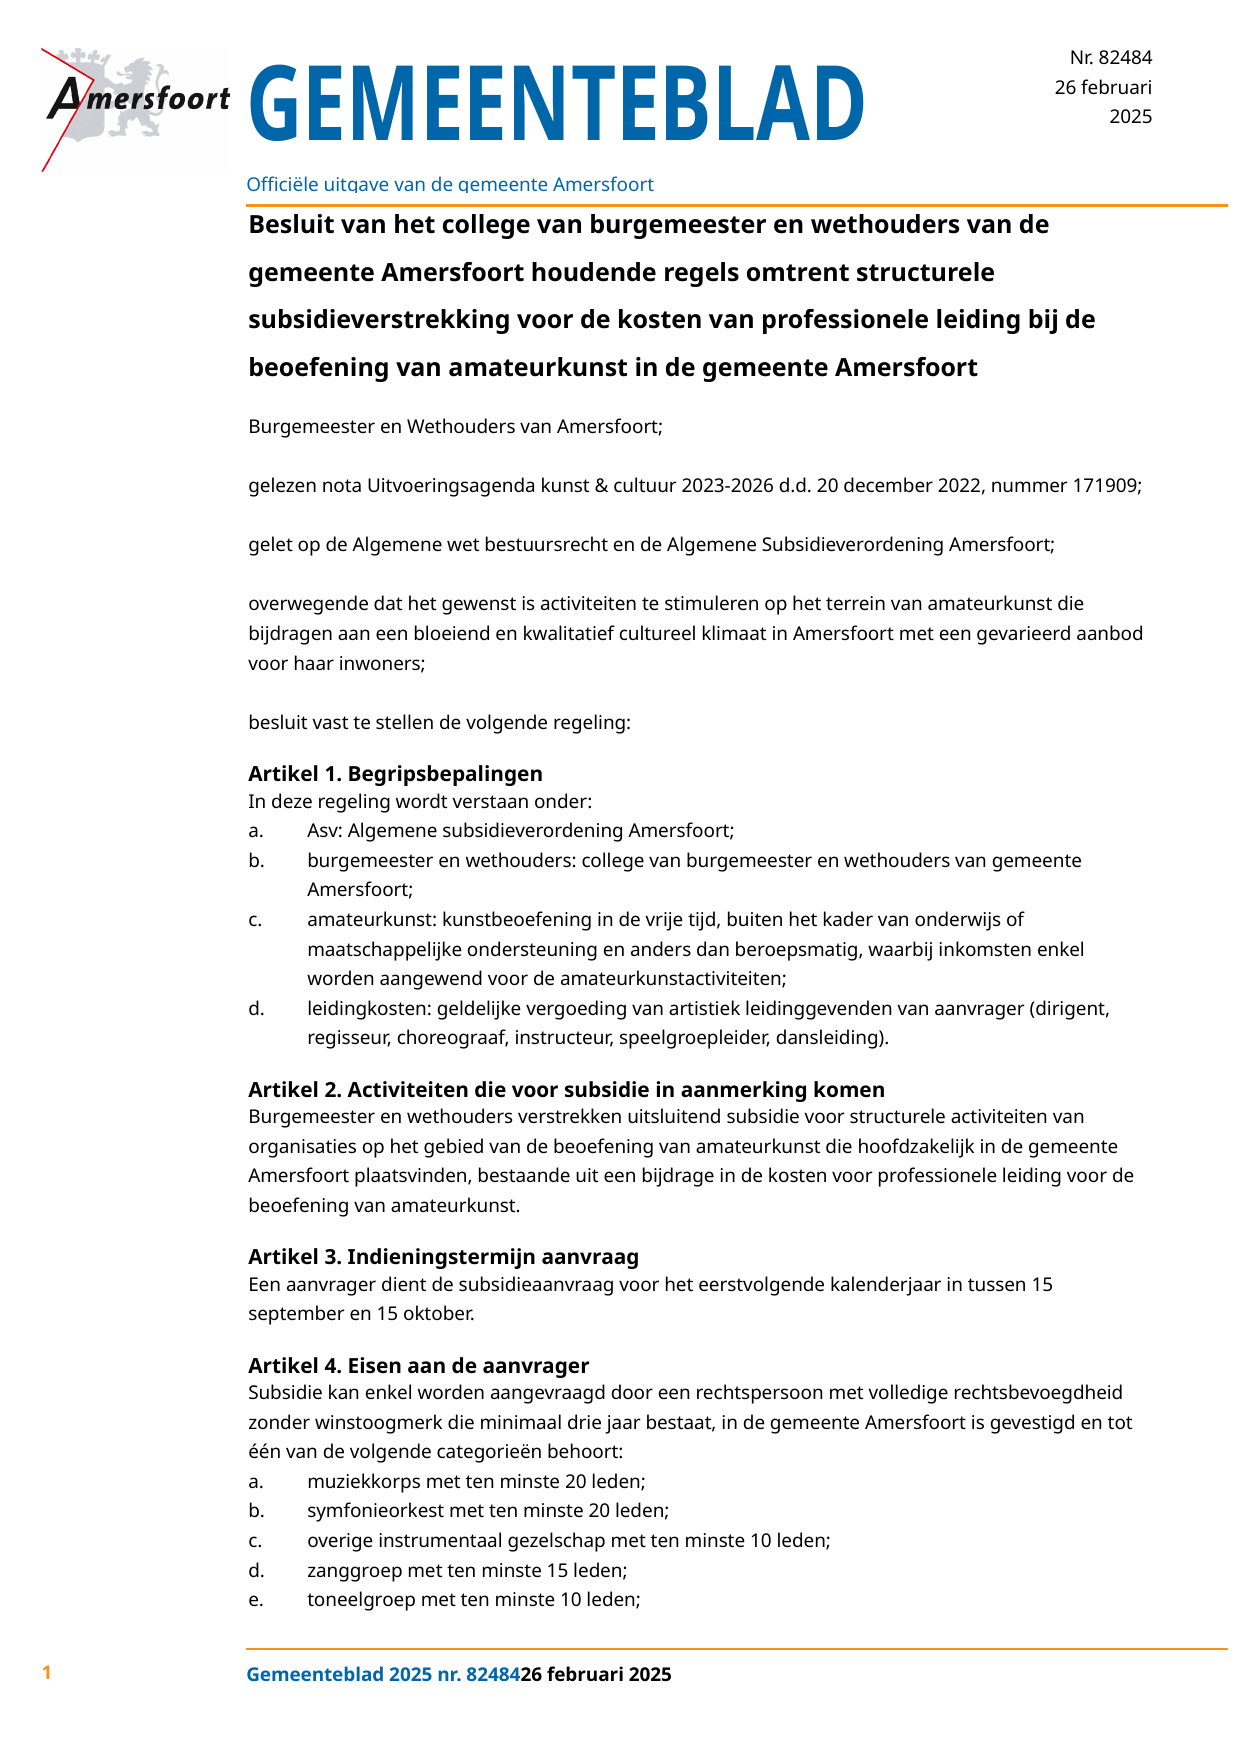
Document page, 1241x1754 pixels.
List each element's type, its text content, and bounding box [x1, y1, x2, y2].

text Burgemeester en Wethouders van Amersfoort; [248, 413, 1152, 439]
text gelet op de Algemene wet bestuursrecht en de Algemene Subsidieverordening Amersfoort; [248, 531, 1152, 557]
text gelezen nota Uitvoeringsagenda kunst & cultuur 2023-2026 d.d. 20 december 2022, nummer 171909; [248, 472, 1152, 498]
text Burgemeester en wethouders verstrekken uitsluitend subsidie voor structurele activiteiten van organisaties op het gebied van de beoefening van amateurkunst die hoofdzakelijk in de gemeente Amersfoort plaatsvinden, bestaande uit een bijdrage in de kosten voor professionele leiding voor de beoefening van amateurkunst. [248, 1103, 1152, 1218]
text Artikel 2. Activiteiten die voor subsidie in aanmerking komen [248, 1075, 1152, 1103]
text Artikel 3. Indieningstermijn aanvraag [248, 1242, 1152, 1271]
text Besluit van het college van burgemeester en wethouders van de gemeente Amersfoort houdende regels omtrent structurele subsidieverstrekking voor de kosten van professionele leiding bij de beoefening van amateurkunst in de gemeente Amersfoort [248, 207, 1152, 384]
text Artikel 4. Eisen aan de aanvrager [248, 1351, 1152, 1379]
list burgemeester en wethouders: college van burgemeester en wethouders van gemeente Amersfoort; [248, 847, 1152, 902]
text Subsidie kan enkel worden aangevraagd door een rechtspersoon met volledige rechtsbevoegdheid zonder winstoogmerk die minimaal drie jaar bestaat, in de gemeente Amersfoort is gevestigd en tot één van de volgende categorieën behoort: [248, 1379, 1152, 1464]
text besluit vast te stellen de volgende regeling: [248, 709, 1152, 735]
list Asv: Algemene subsidieverordening Amersfoort; [248, 817, 1152, 843]
picture [41, 47, 231, 172]
text Artikel 1. Begripsbepalingen [248, 759, 1152, 788]
text overwegende dat het gewenst is activiteiten te stimuleren op het terrein van amateurkunst die bijdragen aan een bloeiend en kwalitatief cultureel klimaat in Amersfoort met een gevarieerd aanbod voor haar inwoners; [248, 591, 1152, 676]
list amateurkunst: kunstbeoefening in de vrije tijd, buiten het kader van onderwijs of maatschappelijke ondersteuning en anders dan beroepsmatig, waarbij inkomsten enkel worden aangewend voor de amateurkunstactiviteiten; [248, 906, 1152, 991]
list zanggroep met ten minste 15 leden; [248, 1557, 1152, 1583]
text In deze regeling wordt verstaan onder: [248, 788, 1152, 813]
list toneelgroep met ten minste 10 leden; [248, 1586, 1152, 1612]
text Een aanvrager dient de subsidieaanvraag voor het eerstvolgende kalenderjaar in tussen 15 september en 15 oktober. [248, 1271, 1152, 1326]
list symfonieorkest met ten minste 20 leden; [248, 1498, 1152, 1523]
list muziekkorps met ten minste 20 leden; [248, 1468, 1152, 1494]
list leidingkosten: geldelijke vergoeding van artistiek leidinggevenden van aanvrager (dirigent, regisseur, choreograaf, instructeur, speelgroepleider, dansleiding). [248, 995, 1152, 1050]
list overige instrumentaal gezelschap met ten minste 10 leden; [248, 1527, 1152, 1553]
